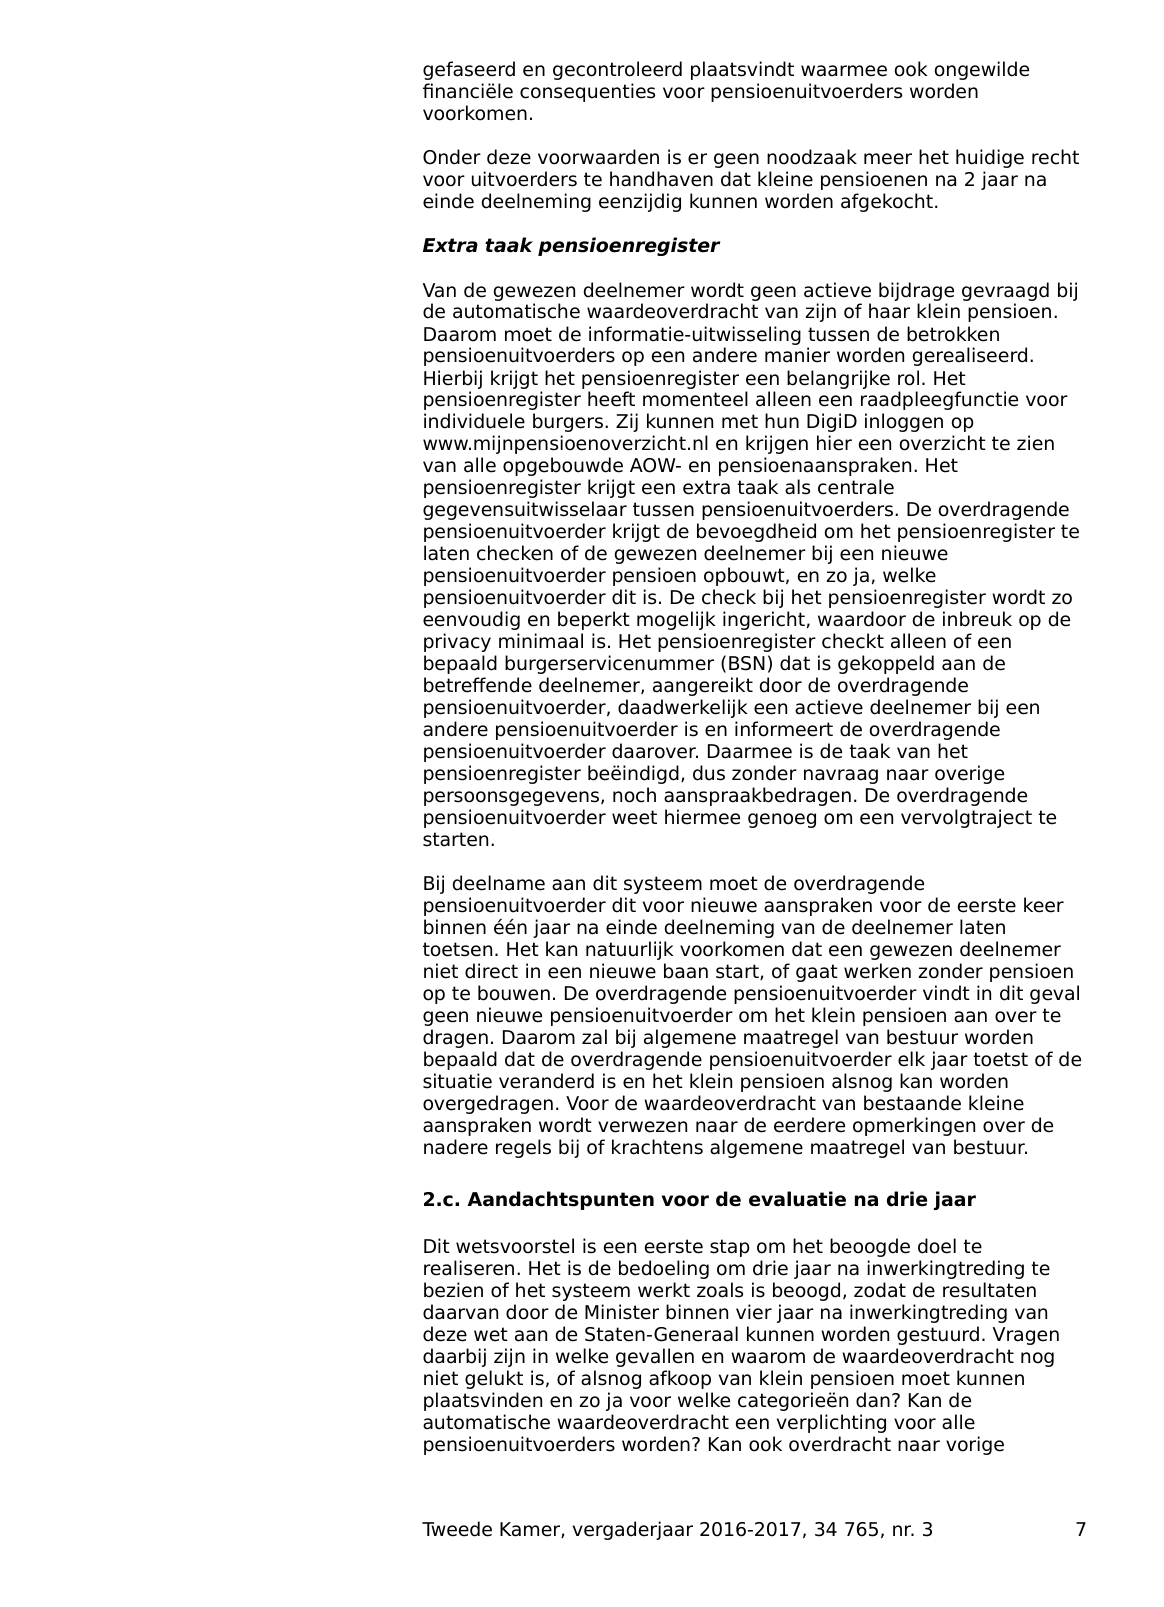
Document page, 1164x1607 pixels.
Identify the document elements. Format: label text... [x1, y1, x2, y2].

text gefaseerd en gecontroleerd plaatsvindt waarmee ook ongewilde financiële consequenties voor pensioenuitvoerders worden voorkomen. [422, 59, 1087, 125]
subtitle 2.c. Aandachtspunten voor de evaluatie na drie jaar [422, 1189, 1087, 1211]
subtitle Extra taak pensioenregister [422, 235, 1087, 257]
text Van de gewezen deelnemer wordt geen actieve bijdrage gevraagd bij de automatische waardeoverdracht van zijn of haar klein pensioen. Daarom moet de informatie-uitwisseling tussen de betrokken pensioenuitvoerders op een andere manier worden gerealiseerd. Hierbij krijgt het pensioenregister een belangrijke rol. Het pensioenregister heeft momenteel alleen een raadpleegfunctie voor individuele burgers. Zij kunnen met hun DigiD inloggen op www.mijnpensioenoverzicht.nl en krijgen hier een overzicht te zien van alle opgebouwde AOW- en pensioenaanspraken. Het pensioenregister krijgt een extra taak als centrale gegevensuitwisselaar tussen pensioenuitvoerders. De overdragende pensioenuitvoerder krijgt de bevoegdheid om het pensioenregister te laten checken of de gewezen deelnemer bij een nieuwe pensioenuitvoerder pensioen opbouwt, en zo ja, welke pensioenuitvoerder dit is. De check bij het pensioenregister wordt zo eenvoudig en beperkt mogelijk ingericht, waardoor de inbreuk op de privacy minimaal is. Het pensioenregister checkt alleen of een bepaald burgerservicenummer (BSN) dat is gekoppeld aan de betreffende deelnemer, aangereikt door de overdragende pensioenuitvoerder, daadwerkelijk een actieve deelnemer bij een andere pensioenuitvoerder is en informeert de overdragende pensioenuitvoerder daarover. Daarmee is de taak van het pensioenregister beëindigd, dus zonder navraag naar overige persoonsgegevens, noch aanspraakbedragen. De overdragende pensioenuitvoerder weet hiermee genoeg om een vervolgtraject te starten. [422, 279, 1087, 851]
text Onder deze voorwaarden is er geen noodzaak meer het huidige recht voor uitvoerders te handhaven dat kleine pensioenen na 2 jaar na einde deelneming eenzijdig kunnen worden afgekocht. [422, 147, 1087, 213]
text Bij deelname aan dit systeem moet de overdragende pensioenuitvoerder dit voor nieuwe aanspraken voor de eerste keer binnen één jaar na einde deelneming van de deelnemer laten toetsen. Het kan natuurlijk voorkomen dat een gewezen deelnemer niet direct in een nieuwe baan start, of gaat werken zonder pensioen op te bouwen. De overdragende pensioenuitvoerder vindt in dit geval geen nieuwe pensioenuitvoerder om het klein pensioen aan over te dragen. Daarom zal bij algemene maatregel van bestuur worden bepaald dat de overdragende pensioenuitvoerder elk jaar toetst of de situatie veranderd is en het klein pensioen alsnog kan worden overgedragen. Voor de waardeoverdracht van bestaande kleine aanspraken wordt verwezen naar de eerdere opmerkingen over de nadere regels bij of krachtens algemene maatregel van bestuur. [422, 873, 1087, 1159]
text Dit wetsvoorstel is een eerste stap om het beoogde doel te realiseren. Het is de bedoeling om drie jaar na inwerkingtreding te bezien of het systeem werkt zoals is beoogd, zodat de resultaten daarvan door de Minister binnen vier jaar na inwerkingtreding van deze wet aan de Staten-Generaal kunnen worden gestuurd. Vragen daarbij zijn in welke gevallen en waarom de waardeoverdracht nog niet gelukt is, of alsnog afkoop van klein pensioen moet kunnen plaatsvinden en zo ja voor welke categorieën dan? Kan de automatische waardeoverdracht een verplichting voor alle pensioenuitvoerders worden? Kan ook overdracht naar vorige [422, 1236, 1087, 1456]
